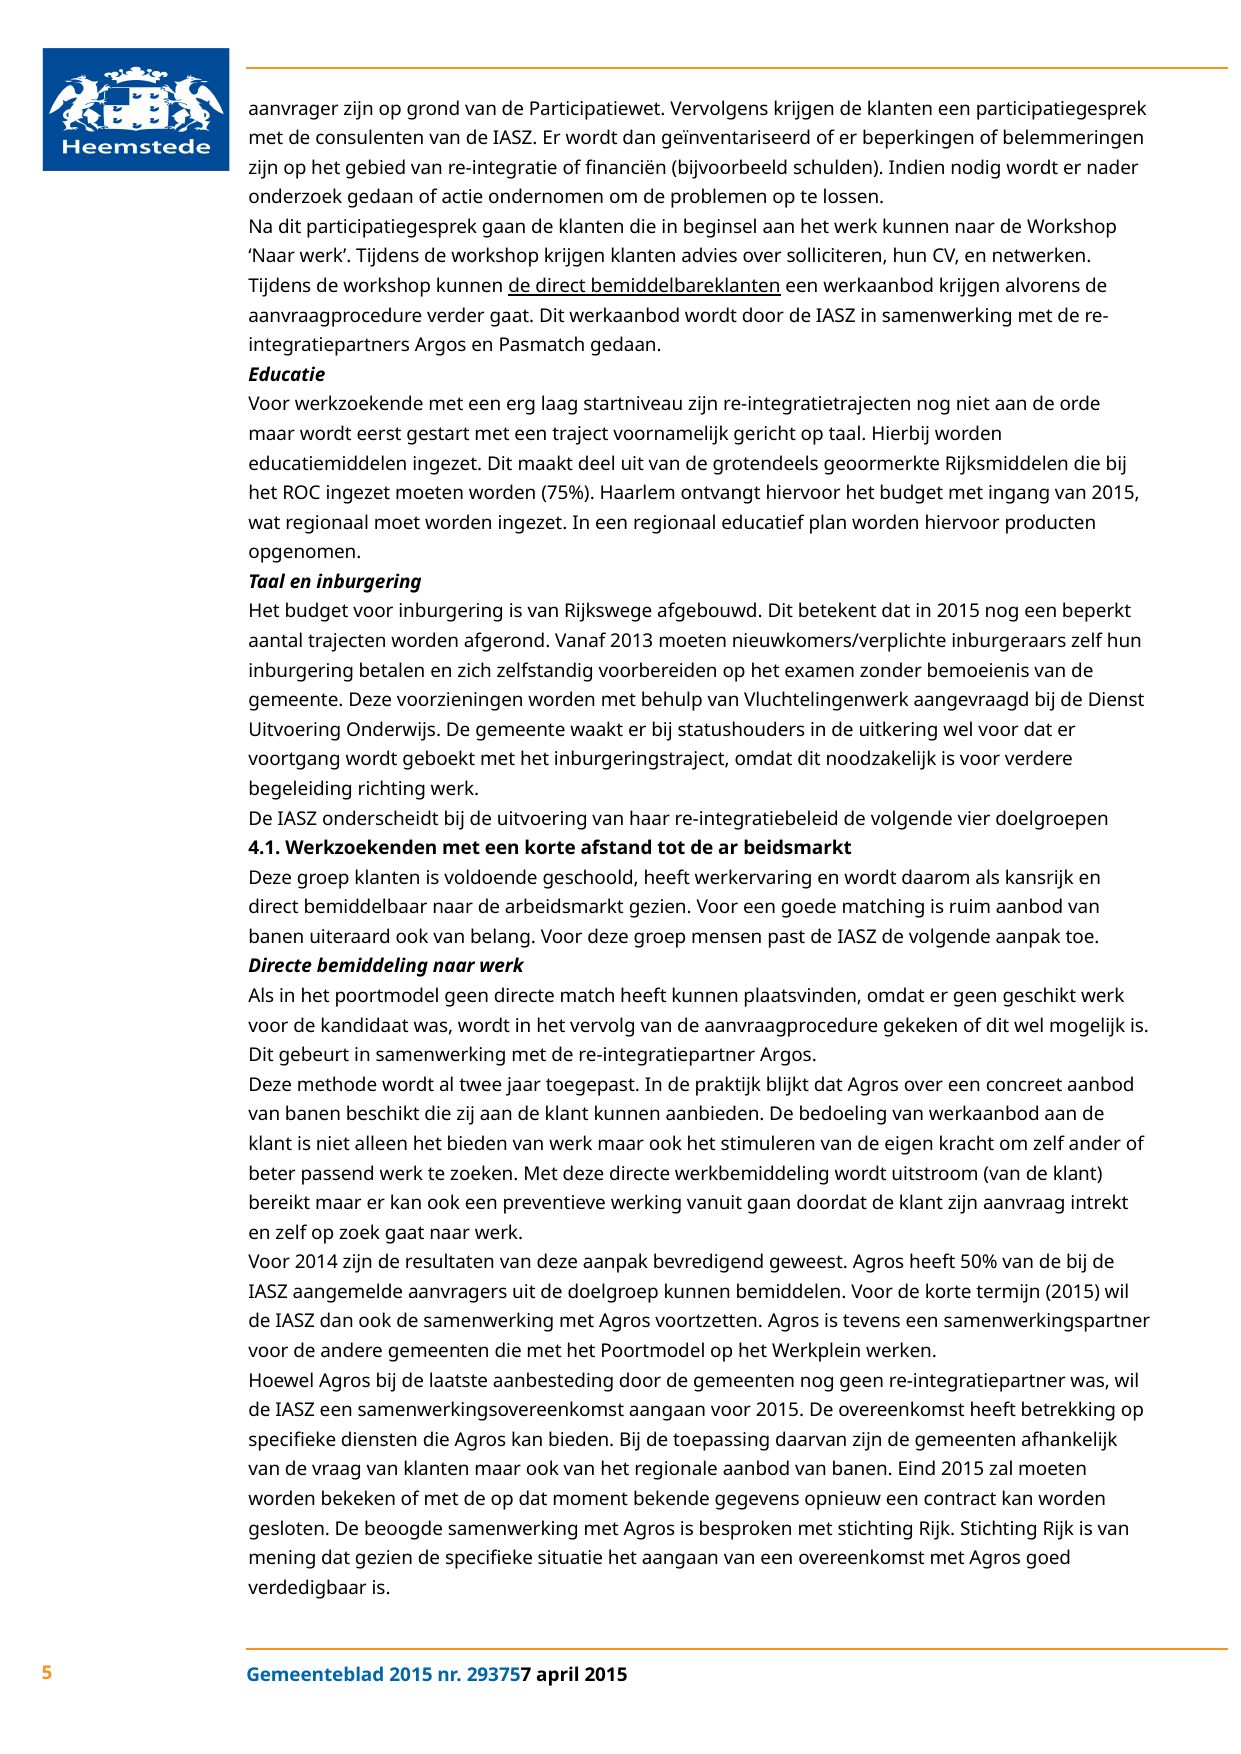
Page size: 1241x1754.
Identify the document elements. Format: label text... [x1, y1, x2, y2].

text aanvrager zijn op grond van de Participatiewet. Vervolgens krijgen de klanten een participatiegesprek met de consulenten van de IASZ. Er wordt dan geïnventariseerd of er beperkingen of belemmeringen zijn op het gebied van re-integratie of financiën (bijvoorbeeld schulden). Indien nodig wordt er nader onderzoek gedaan of actie ondernomen om de problemen op te lossen. [248, 95, 1152, 209]
text Taal en inburgering [248, 568, 1152, 594]
text Voor 2014 zijn de resultaten van deze aanpak bevredigend geweest. Agros heeft 50% van de bij de IASZ aangemelde aanvragers uit de doelgroep kunnen bemiddelen. Voor de korte termijn (2015) wil de IASZ dan ook de samenwerking met Agros voortzetten. Agros is tevens een samenwerkingspartner voor de andere gemeenten die met het Poortmodel op het Werkplein werken. [248, 1248, 1152, 1363]
text 4.1. Werkzoekenden met een korte afstand tot de ar beidsmarkt [248, 834, 1152, 860]
text Educatie [248, 361, 1152, 387]
text De IASZ onderscheidt bij de uitvoering van haar re-integratiebeleid de volgende vier doelgroepen [248, 805, 1152, 831]
text Directe bemiddeling naar werk [248, 953, 1152, 978]
text Deze methode wordt al twee jaar toegepast. In de praktijk blijkt dat Agros over een concreet aanbod van banen beschikt die zij aan de klant kunnen aanbieden. De bedoeling van werkaanbod aan de klant is niet alleen het bieden van werk maar ook het stimuleren van de eigen kracht om zelf ander of beter passend werk te zoeken. Met deze directe werkbemiddeling wordt uitstroom (van de klant) bereikt maar er kan ook een preventieve werking vanuit gaan doordat de klant zijn aanvraag intrekt en zelf op zoek gaat naar werk. [248, 1071, 1152, 1245]
text Als in het poortmodel geen directe match heeft kunnen plaatsvinden, omdat er geen geschikt werk voor de kandidaat was, wordt in het vervolg van de aanvraagprocedure gekeken of dit wel mogelijk is. Dit gebeurt in samenwerking met de re-integratiepartner Argos. [248, 982, 1152, 1067]
text Deze groep klanten is voldoende geschoold, heeft werkervaring en wordt daarom als kansrijk en direct bemiddelbaar naar de arbeidsmarkt gezien. Voor een goede matching is ruim aanbod van banen uiteraard ook van belang. Voor deze groep mensen past de IASZ de volgende aanpak toe. [248, 864, 1152, 949]
text Het budget voor inburgering is van Rijkswege afgebouwd. Dit betekent dat in 2015 nog een beperkt aantal trajecten worden afgerond. Vanaf 2013 moeten nieuwkomers/verplichte inburgeraars zelf hun inburgering betalen en zich zelfstandig voorbereiden op het examen zonder bemoeienis van de gemeente. Deze voorzieningen worden met behulp van Vluchtelingenwerk aangevraagd bij de Dienst Uitvoering Onderwijs. De gemeente waakt er bij statushouders in de uitkering wel voor dat er voortgang wordt geboekt met het inburgeringstraject, omdat dit noodzakelijk is voor verdere begeleiding richting werk. [248, 598, 1152, 801]
text Voor werkzoekende met een erg laag startniveau zijn re-integratietrajecten nog niet aan de orde maar wordt eerst gestart met een traject voornamelijk gericht op taal. Hierbij worden educatiemiddelen ingezet. Dit maakt deel uit van de grotendeels geoormerkte Rijksmiddelen die bij het ROC ingezet moeten worden (75%). Haarlem ontvangt hiervoor het budget met ingang van 2015, wat regionaal moet worden ingezet. In een regionaal educatief plan worden hiervoor producten opgenomen. [248, 391, 1152, 564]
text Na dit participatiegesprek gaan de klanten die in beginsel aan het werk kunnen naar de Workshop ‘Naar werk’. Tijdens de workshop krijgen klanten advies over solliciteren, hun CV, en netwerken. Tijdens de workshop kunnen de direct bemiddelbareklanten een werkaanbod krijgen alvorens de aanvraagprocedure verder gaat. Dit werkaanbod wordt door de IASZ in samenwerking met de re-integratiepartners Argos en Pasmatch gedaan. [248, 213, 1152, 357]
picture [41, 47, 231, 172]
text Hoewel Agros bij de laatste aanbesteding door de gemeenten nog geen re-integratiepartner was, wil de IASZ een samenwerkingsovereenkomst aangaan voor 2015. De overeenkomst heeft betrekking op specifieke diensten die Agros kan bieden. Bij de toepassing daarvan zijn de gemeenten afhankelijk van de vraag van klanten maar ook van het regionale aanbod van banen. Eind 2015 zal moeten worden bekeken of met de op dat moment bekende gegevens opnieuw een contract kan worden gesloten. De beoogde samenwerking met Agros is besproken met stichting Rijk. Stichting Rijk is van mening dat gezien de specifieke situatie het aangaan van een overeenkomst met Agros goed verdedigbaar is. [248, 1367, 1152, 1600]
